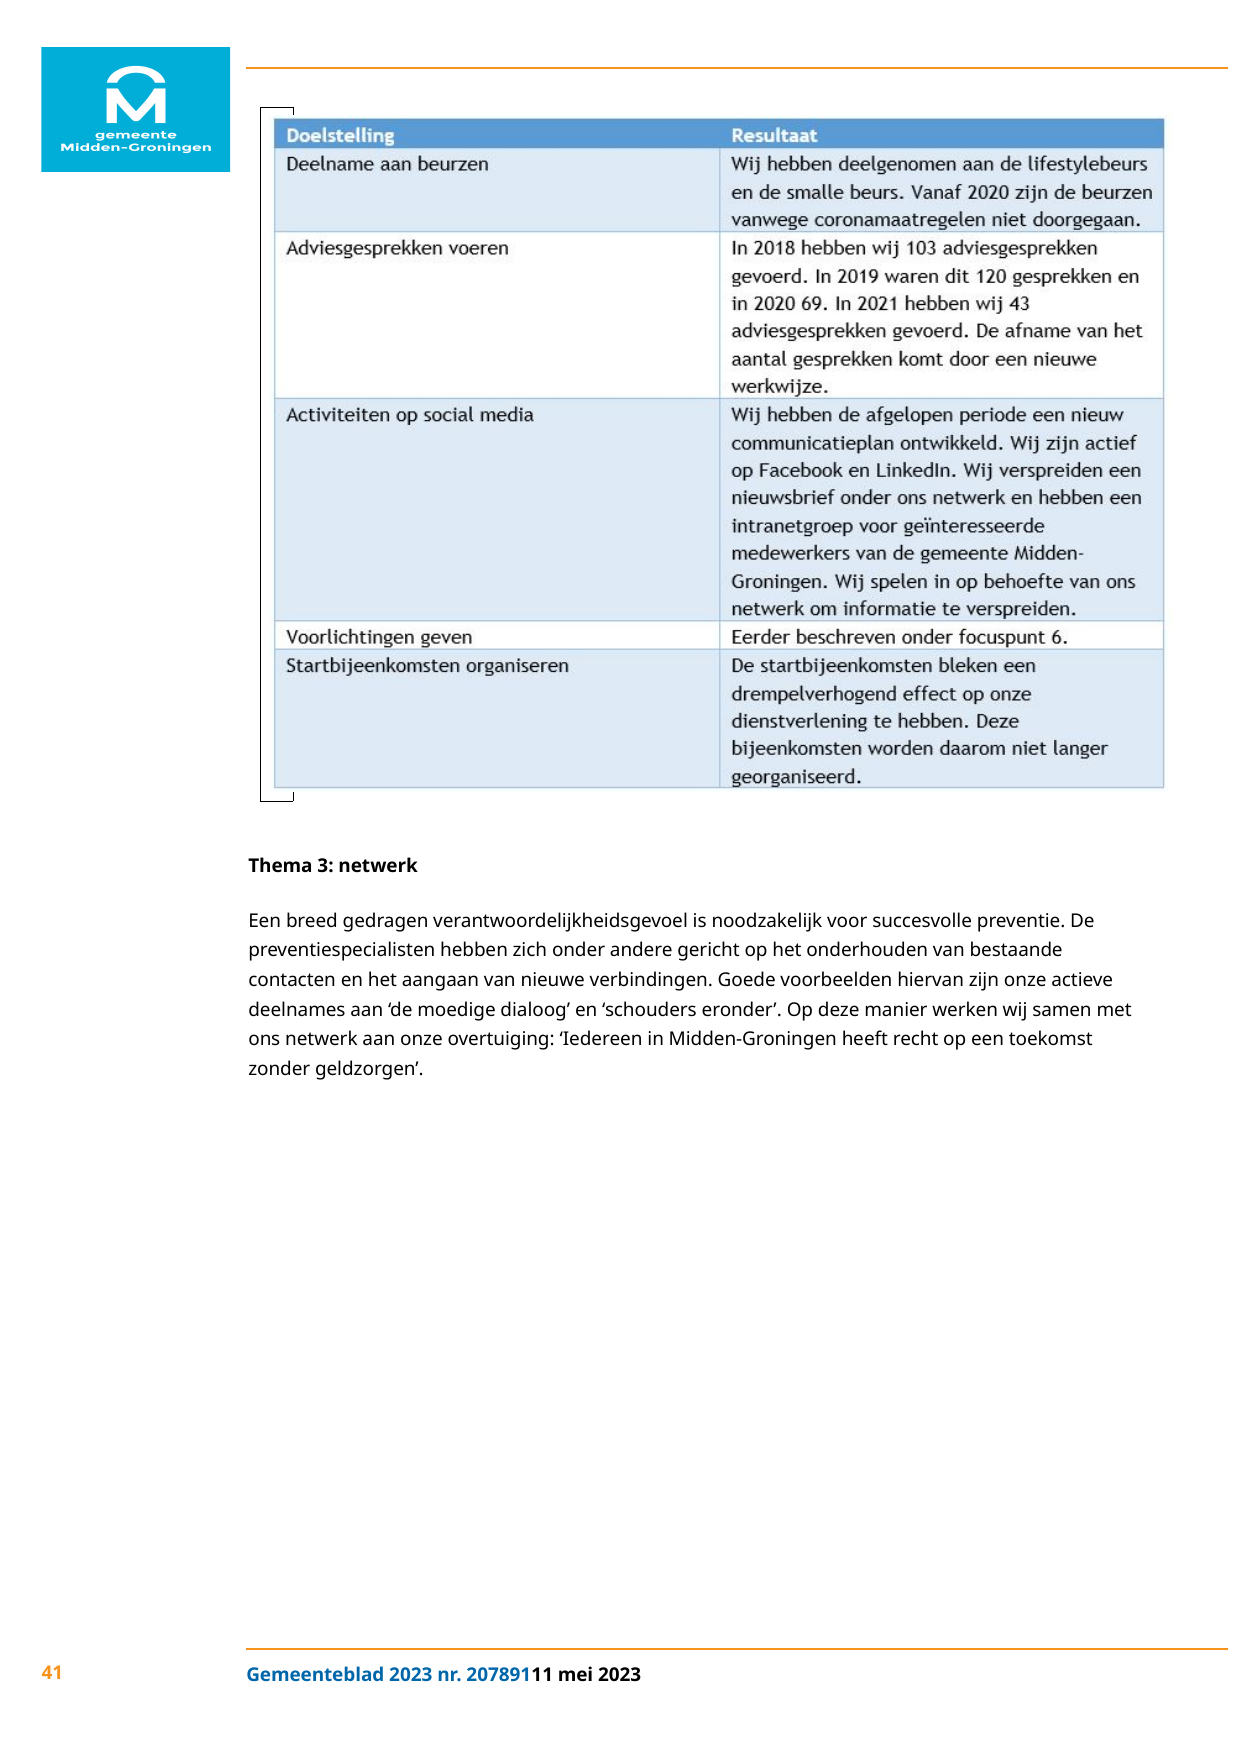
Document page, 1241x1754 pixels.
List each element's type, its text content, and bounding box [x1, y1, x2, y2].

picture [107, 89, 165, 122]
picture [268, 115, 1173, 792]
text Thema 3: netwerk [248, 852, 1152, 877]
text Een breed gedragen verantwoordelijkheidsgevoel is noodzakelijk voor succesvolle preventie. De preventiespecialisten hebben zich onder andere gericht op het onderhouden van bestaande contacten en het aangaan van nieuwe verbindingen. Goede voorbeelden hiervan zijn onze actieve deelnames aan ‘de moedige dialoog’ en ‘schouders eronder’. Op deze manier werken wij samen met ons netwerk aan onze overtuiging: ‘Iedereen in Midden-Groningen heeft recht op een toekomst zonder geldzorgen’. [248, 907, 1152, 1081]
picture [184, 146, 190, 153]
picture [108, 66, 164, 82]
